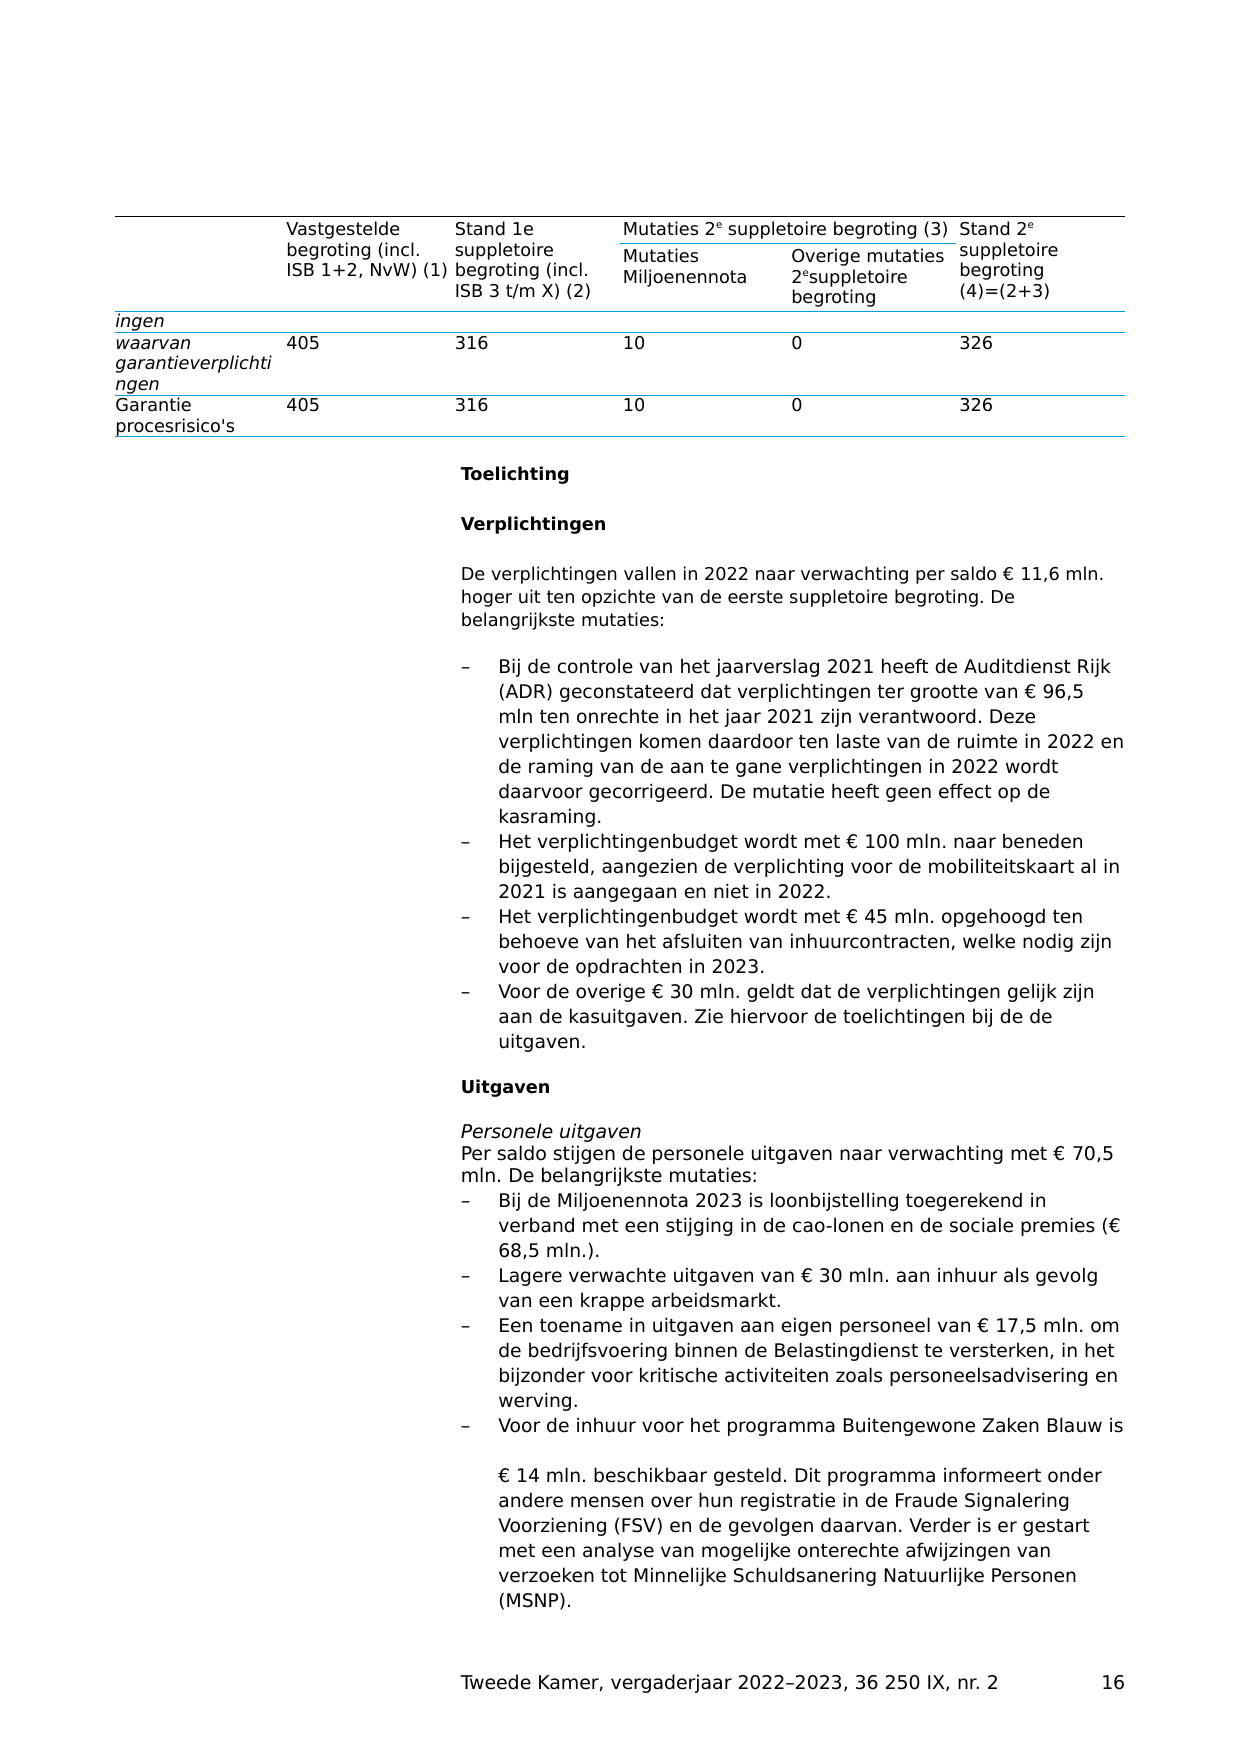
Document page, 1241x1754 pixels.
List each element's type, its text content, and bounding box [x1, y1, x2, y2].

list Voor de inhuur voor het programma Buitengewone Zaken Blauw is € 14 mln. beschikbaar gesteld. Dit programma informeert onder andere mensen over hun registratie in de Fraude Signalering Voorziening (FSV) en de gevolgen daarvan. Verder is er gestart met een analyse van mogelijke onterechte afwijzingen van verzoeken tot Minnelijke Schuldsanering Natuurlijke Personen (MSNP). [461, 1412, 1125, 1612]
table_cell 10 [620, 333, 788, 394]
text Verplichtingen [461, 512, 1125, 535]
table_cell 10 [620, 396, 788, 436]
text Per saldo stijgen de personele uitgaven naar verwachting met € 70,5 mln. De belangrijkste mutaties: [461, 1143, 1125, 1187]
table_cell 316 [452, 333, 620, 394]
list Het verplichtingenbudget wordt met € 45 mln. opgehoogd ten behoeve van het afsluiten van inhuurcontracten, welke nodig zijn voor de opdrachten in 2023. [461, 903, 1125, 978]
table_cell waarvan garantieverplichtingen [115, 333, 283, 394]
list Voor de overige € 30 mln. geldt dat de verplichtingen gelijk zijn aan de kasuitgaven. Zie hiervoor de toelichtingen bij de de uitgaven. [461, 978, 1125, 1053]
table_cell Garantie procesrisico's [115, 396, 283, 436]
text Uitgaven [461, 1075, 1125, 1098]
table_cell [620, 312, 788, 332]
table_cell Mutaties Miljoenennota [620, 244, 788, 311]
list Een toename in uitgaven aan eigen personeel van € 17,5 mln. om de bedrijfsvoering binnen de Belastingdienst te versterken, in het bijzonder voor kritische activiteiten zoals personeelsadvisering en werving. [461, 1312, 1125, 1412]
table_header Tabel 8 Uitsplitsing verplichtingen (bedragen x € 1.000) [115, 191, 1125, 216]
table_cell 405 [283, 396, 452, 436]
table_cell 316 [452, 396, 620, 436]
text Toelichting [461, 462, 1125, 485]
table_cell [283, 312, 452, 332]
text De verplichtingen vallen in 2022 naar verwachting per saldo € 11,6 mln. hoger uit ten opzichte van de eerste suppletoire begroting. De belangrijkste mutaties: [461, 562, 1125, 631]
table_cell ingen [115, 312, 283, 332]
table_cell Overige mutaties 2esuppletoire begroting [788, 244, 956, 311]
list Bij de Miljoenennota 2023 is loonbijstelling toegerekend in verband met een stijging in de cao-lonen en de sociale premies (€ 68,5 mln.). [461, 1187, 1125, 1262]
table_cell 405 [283, 333, 452, 394]
table_cell Vastgestelde begroting (incl. ISB 1+2, NvW) (1) [283, 217, 452, 311]
text Personele uitgaven [461, 1121, 1125, 1143]
table_cell Mutaties 2e suppletoire begroting (3) [620, 217, 956, 243]
table_cell 0 [788, 396, 956, 436]
table_cell Stand 1e suppletoire begroting (incl. ISB 3 t/m X) (2) [452, 217, 620, 311]
table_cell [788, 312, 956, 332]
table_cell [115, 217, 283, 311]
list Lagere verwachte uitgaven van € 30 mln. aan inhuur als gevolg van een krappe arbeidsmarkt. [461, 1262, 1125, 1312]
table_cell [452, 312, 620, 332]
list Het verplichtingenbudget wordt met € 100 mln. naar beneden bijgesteld, aangezien de verplichting voor de mobiliteitskaart al in 2021 is aangegaan en niet in 2022. [461, 828, 1125, 903]
table_cell [956, 312, 1125, 332]
table_cell Stand 2e suppletoire begroting (4)=(2+3) [956, 217, 1125, 311]
table_cell 326 [956, 333, 1125, 394]
table_cell 326 [956, 396, 1125, 436]
list Bij de controle van het jaarverslag 2021 heeft de Auditdienst Rijk (ADR) geconstateerd dat verplichtingen ter grootte van € 96,5 mln ten onrechte in het jaar 2021 zijn verantwoord. Deze verplichtingen komen daardoor ten laste van de ruimte in 2022 en de raming van de aan te gane verplichtingen in 2022 wordt daarvoor gecorrigeerd. De mutatie heeft geen effect op de kasraming. [461, 653, 1125, 828]
table_cell 0 [788, 333, 956, 394]
